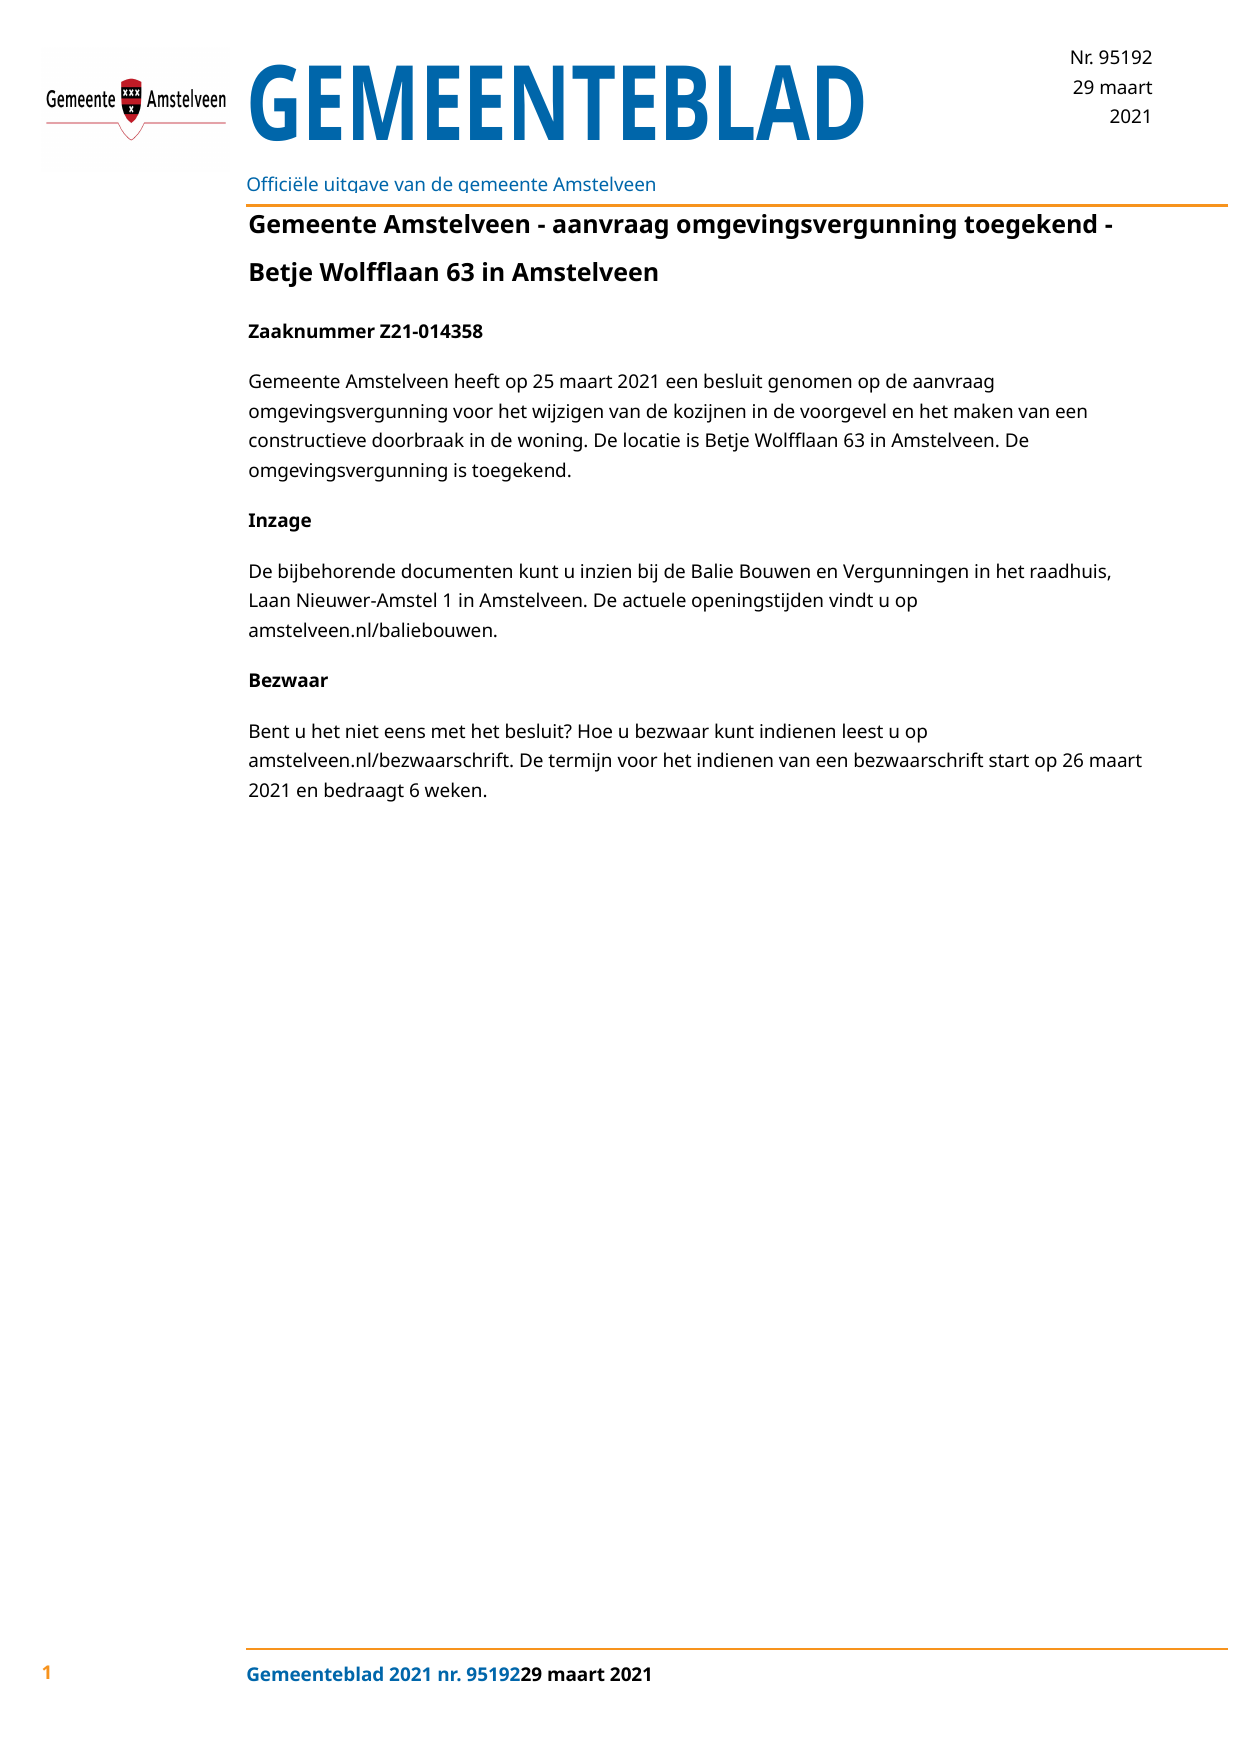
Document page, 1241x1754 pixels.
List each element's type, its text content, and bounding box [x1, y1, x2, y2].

text Bezwaar [248, 667, 1152, 693]
text De bijbehorende documenten kunt u inzien bij de Balie Bouwen en Vergunningen in het raadhuis, Laan Nieuwer-Amstel 1 in Amstelveen. De actuele openingstijden vindt u op amstelveen.nl/baliebouwen. [248, 558, 1152, 643]
text Gemeente Amstelveen heeft op 25 maart 2021 een besluit genomen op de aanvraag omgevingsvergunning voor het wijzigen van de kozijnen in de voorgevel en het maken van een constructieve doorbraak in de woning. De locatie is Betje Wolfflaan 63 in Amstelveen. De omgevingsvergunning is toegekend. [248, 368, 1152, 483]
text Zaaknummer Z21-014358 [248, 318, 1152, 344]
picture [41, 47, 231, 172]
text Bent u het niet eens met het besluit? Hoe u bezwaar kunt indienen leest u op amstelveen.nl/bezwaarschrift. De termijn voor het indienen van een bezwaarschrift start op 26 maart 2021 en bedraagt 6 weken. [248, 718, 1152, 803]
text Gemeente Amstelveen - aanvraag omgevingsvergunning toegekend - Betje Wolfflaan 63 in Amstelveen [248, 207, 1152, 288]
text Inzage [248, 507, 1152, 533]
